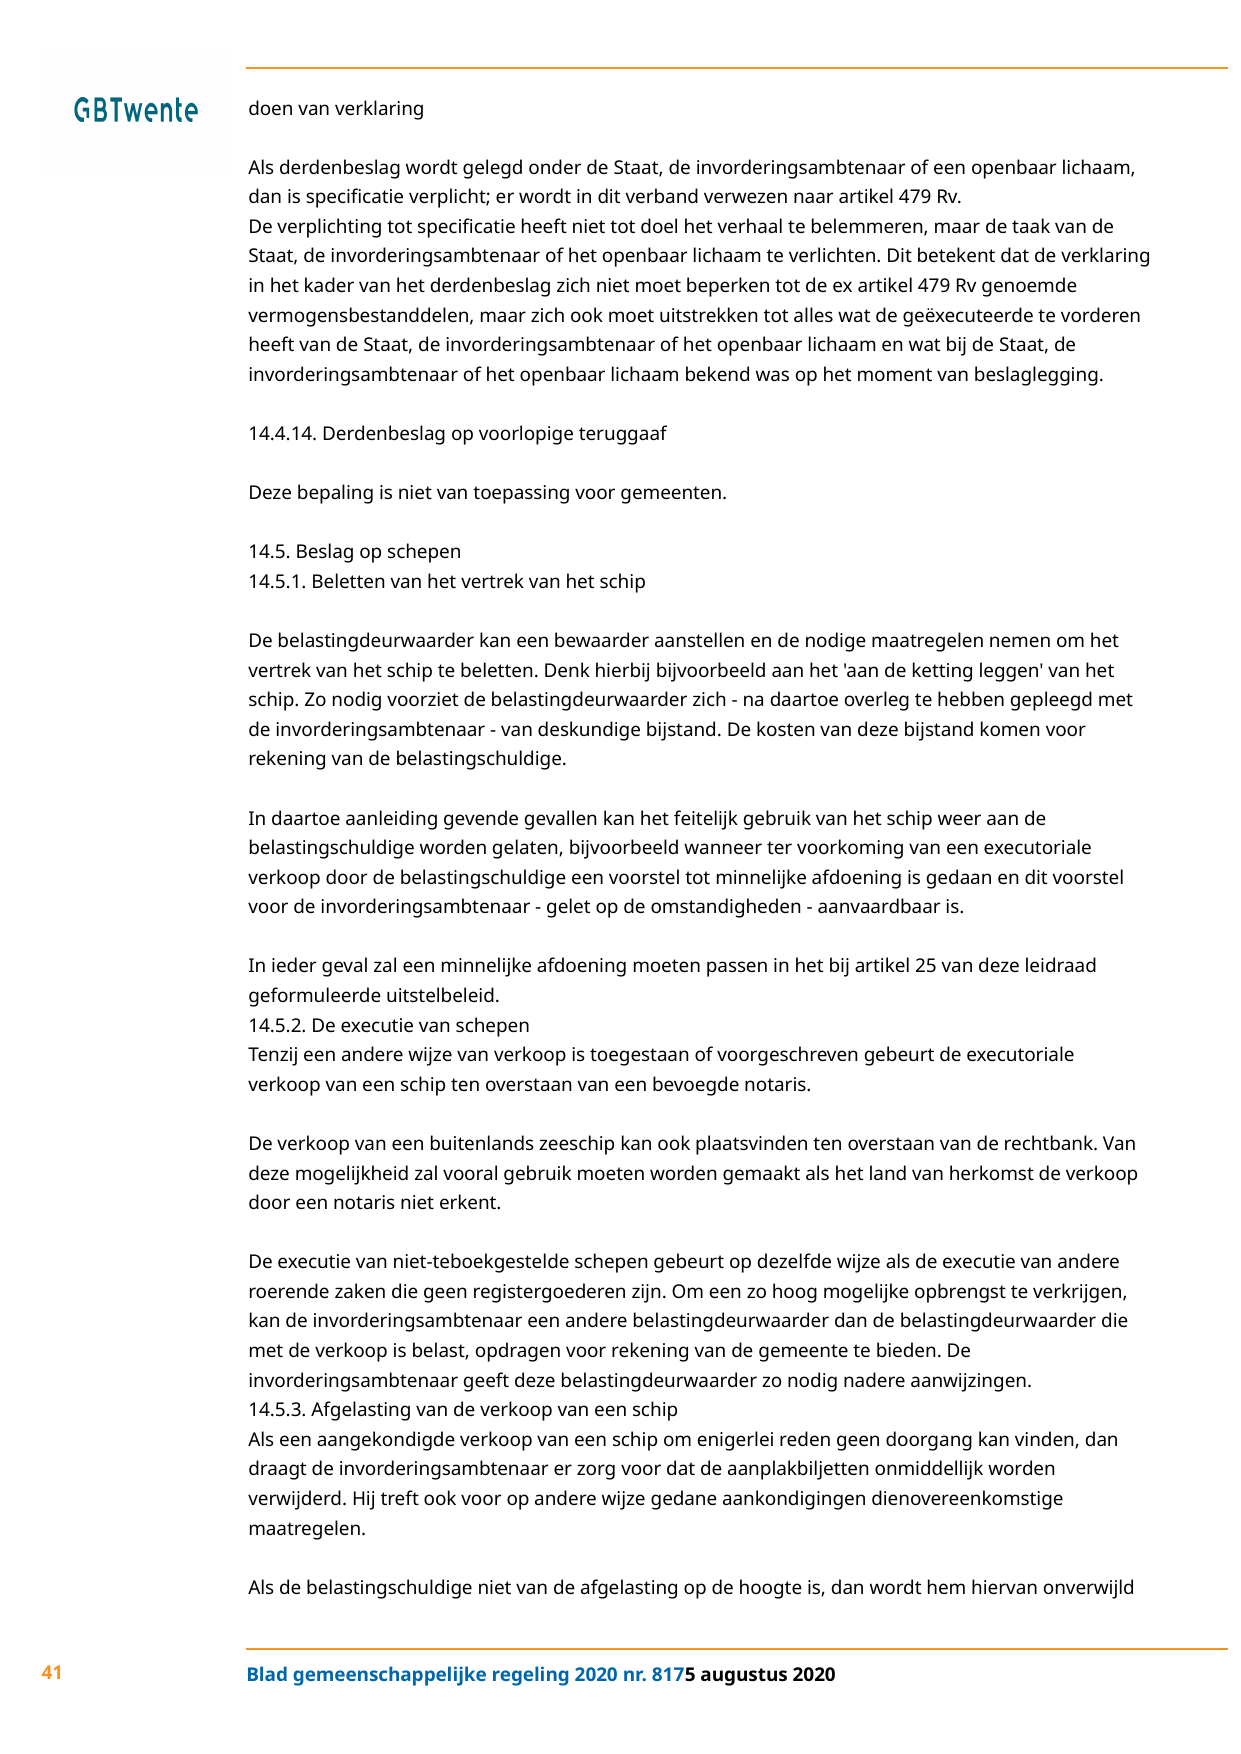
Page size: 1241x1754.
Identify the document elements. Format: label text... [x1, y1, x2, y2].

text De executie van niet-teboekgestelde schepen gebeurt op dezelfde wijze als de executie van andere roerende zaken die geen registergoederen zijn. Om een zo hoog mogelijke opbrengst te verkrijgen, kan de invorderingsambtenaar een andere belastingdeurwaarder dan de belastingdeurwaarder die met de verkoop is belast, opdragen voor rekening van de gemeente te bieden. De invorderingsambtenaar geeft deze belastingdeurwaarder zo nodig nadere aanwijzingen. [248, 1248, 1152, 1393]
text doen van verklaring [248, 95, 1152, 121]
text In ieder geval zal een minnelijke afdoening moeten passen in het bij artikel 25 van deze leidraad geformuleerde uitstelbeleid. [248, 953, 1152, 1008]
picture [41, 47, 231, 172]
text In daartoe aanleiding gevende gevallen kan het feitelijk gebruik van het schip weer aan de belastingschuldige worden gelaten, bijvoorbeeld wanneer ter voorkoming van een executoriale verkoop door de belastingschuldige een voorstel tot minnelijke afdoening is gedaan en dit voorstel voor de invorderingsambtenaar - gelet op de omstandigheden - aanvaardbaar is. [248, 805, 1152, 919]
text 14.5. Beslag op schepen [248, 538, 1152, 564]
text Als de belastingschuldige niet van de afgelasting op de hoogte is, dan wordt hem hiervan onverwijld [248, 1574, 1152, 1600]
text Tenzij een andere wijze van verkoop is toegestaan of voorgeschreven gebeurt de executoriale verkoop van een schip ten overstaan van een bevoegde notaris. [248, 1041, 1152, 1097]
text Als derdenbeslag wordt gelegd onder de Staat, de invorderingsambtenaar of een openbaar lichaam, dan is specificatie verplicht; er wordt in dit verband verwezen naar artikel 479 Rv. [248, 154, 1152, 209]
text Als een aangekondigde verkoop van een schip om enigerlei reden geen doorgang kan vinden, dan draagt de invorderingsambtenaar er zorg voor dat de aanplakbiljetten onmiddellijk worden verwijderd. Hij treft ook voor op andere wijze gedane aankondigingen dienovereenkomstige maatregelen. [248, 1426, 1152, 1541]
text De verkoop van een buitenlands zeeschip kan ook plaatsvinden ten overstaan van de rechtbank. Van deze mogelijkheid zal vooral gebruik moeten worden gemaakt als het land van herkomst de verkoop door een notaris niet erkent. [248, 1130, 1152, 1215]
text 14.5.3. Afgelasting van de verkoop van een schip [248, 1396, 1152, 1422]
text 14.5.1. Beletten van het vertrek van het schip [248, 568, 1152, 594]
text De belastingdeurwaarder kan een bewaarder aanstellen en de nodige maatregelen nemen om het vertrek van het schip te beletten. Denk hierbij bijvoorbeeld aan het 'aan de ketting leggen' van het schip. Zo nodig voorziet de belastingdeurwaarder zich - na daartoe overleg te hebben gepleegd met de invorderingsambtenaar - van deskundige bijstand. De kosten van deze bijstand komen voor rekening van de belastingschuldige. [248, 627, 1152, 771]
text Deze bepaling is niet van toepassing voor gemeenten. [248, 479, 1152, 505]
text 14.5.2. De executie van schepen [248, 1012, 1152, 1038]
text 14.4.14. Derdenbeslag op voorlopige teruggaaf [248, 420, 1152, 446]
text De verplichting tot specificatie heeft niet tot doel het verhaal te belemmeren, maar de taak van de Staat, de invorderingsambtenaar of het openbaar lichaam te verlichten. Dit betekent dat de verklaring in het kader van het derdenbeslag zich niet moet beperken tot de ex artikel 479 Rv genoemde vermogensbestanddelen, maar zich ook moet uitstrekken tot alles wat de geëxecuteerde te vorderen heeft van de Staat, de invorderingsambtenaar of het openbaar lichaam en wat bij de Staat, de invorderingsambtenaar of het openbaar lichaam bekend was op het moment van beslaglegging. [248, 213, 1152, 387]
